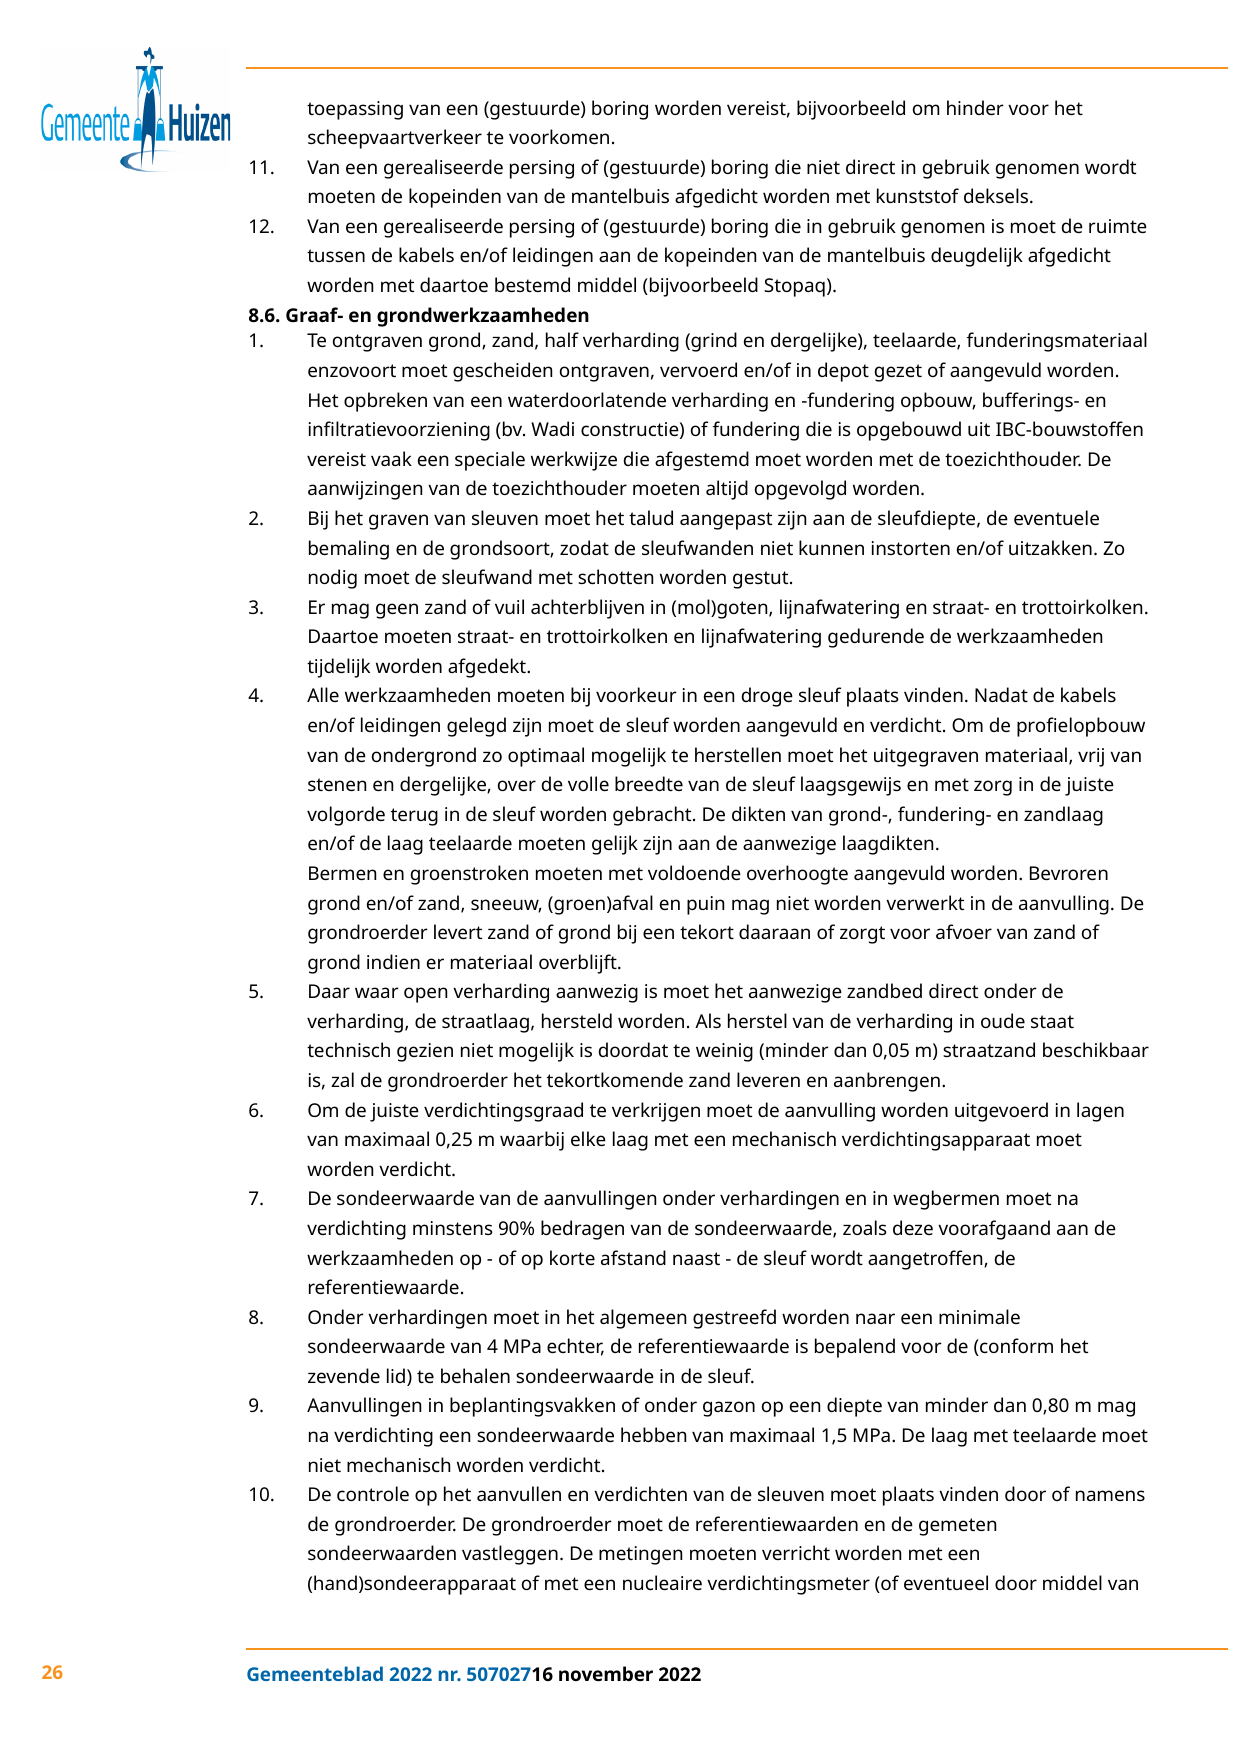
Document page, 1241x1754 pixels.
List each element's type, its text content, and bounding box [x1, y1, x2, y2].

list Alle werkzaamheden moeten bij voorkeur in een droge sleuf plaats vinden. Nadat de kabels en/of leidingen gelegd zijn moet de sleuf worden aangevuld en verdicht. Om de profielopbouw van de ondergrond zo optimaal mogelijk te herstellen moet het uitgegraven materiaal, vrij van stenen en dergelijke, over de volle breedte van de sleuf laagsgewijs en met zorg in de juiste volgorde terug in de sleuf worden gebracht. De dikten van grond-, fundering- en zandlaag en/of de laag teelaarde moeten gelijk zijn aan de aanwezige laagdikten. [248, 683, 1152, 856]
list Onder verhardingen moet in het algemeen gestreefd worden naar een minimale sondeerwaarde van 4 MPa echter, de referentiewaarde is bepalend voor de (conform het zevende lid) te behalen sondeerwaarde in de sleuf. [248, 1304, 1152, 1389]
list Bij het graven van sleuven moet het talud aangepast zijn aan de sleufdiepte, de eventuele bemaling en de grondsoort, zodat de sleufwanden niet kunnen instorten en/of uitzakken. Zo nodig moet de sleufwand met schotten worden gestut. [248, 505, 1152, 590]
list Te ontgraven grond, zand, half verharding (grind en dergelijke), teelaarde, funderingsmateriaal enzovoort moet gescheiden ontgraven, vervoerd en/of in depot gezet of aangevuld worden. Het opbreken van een waterdoorlatende verharding en -fundering opbouw, bufferings- en infiltratievoorziening (bv. Wadi constructie) of fundering die is opgebouwd uit IBC-bouwstoffen vereist vaak een speciale werkwijze die afgestemd moet worden met de toezichthouder. De aanwijzingen van de toezichthouder moeten altijd opgevolgd worden. [248, 328, 1152, 501]
list Daar waar open verharding aanwezig is moet het aanwezige zandbed direct onder de verharding, de straatlaag, hersteld worden. Als herstel van de verharding in oude staat technisch gezien niet mogelijk is doordat te weinig (minder dan 0,05 m) straatzand beschikbaar is, zal de grondroerder het tekortkomende zand leveren en aanbrengen. [248, 978, 1152, 1093]
list Van een gerealiseerde persing of (gestuurde) boring die in gebruik genomen is moet de ruimte tussen de kabels en/of leidingen aan de kopeinden van de mantelbuis deugdelijk afgedicht worden met daartoe bestemd middel (bijvoorbeeld Stopaq). [248, 213, 1152, 298]
list toepassing van een (gestuurde) boring worden vereist, bijvoorbeeld om hinder voor het scheepvaartverkeer te voorkomen. [248, 95, 1152, 150]
list De controle op het aanvullen en verdichten van de sleuven moet plaats vinden door of namens de grondroerder. De grondroerder moet de referentiewaarden en de gemeten sondeerwaarden vastleggen. De metingen moeten verricht worden met een (hand)sondeerapparaat of met een nucleaire verdichtingsmeter (of eventueel door middel van [248, 1481, 1152, 1596]
list De sondeerwaarde van de aanvullingen onder verhardingen en in wegbermen moet na verdichting minstens 90% bedragen van de sondeerwaarde, zoals deze voorafgaand aan de werkzaamheden op - of op korte afstand naast - de sleuf wordt aangetroffen, de referentiewaarde. [248, 1186, 1152, 1300]
picture [41, 47, 231, 172]
list Om de juiste verdichtingsgraad te verkrijgen moet de aanvulling worden uitgevoerd in lagen van maximaal 0,25 m waarbij elke laag met een mechanisch verdichtingsapparaat moet worden verdicht. [248, 1097, 1152, 1182]
list Aanvullingen in beplantingsvakken of onder gazon op een diepte van minder dan 0,80 m mag na verdichting een sondeerwaarde hebben van maximaal 1,5 MPa. De laag met teelaarde moet niet mechanisch worden verdicht. [248, 1393, 1152, 1477]
list Van een gerealiseerde persing of (gestuurde) boring die niet direct in gebruik genomen wordt moeten de kopeinden van de mantelbuis afgedicht worden met kunststof deksels. [248, 154, 1152, 209]
list Bermen en groenstroken moeten met voldoende overhoogte aangevuld worden. Bevroren grond en/of zand, sneeuw, (groen)afval en puin mag niet worden verwerkt in de aanvulling. De grondroerder levert zand of grond bij een tekort daaraan of zorgt voor afvoer van zand of grond indien er materiaal overblijft. [248, 860, 1152, 974]
text 8.6. Graaf- en grondwerkzaamheden [248, 302, 1152, 328]
list Er mag geen zand of vuil achterblijven in (mol)goten, lijnafwatering en straat- en trottoirkolken. Daartoe moeten straat- en trottoirkolken en lijnafwatering gedurende de werkzaamheden tijdelijk worden afgedekt. [248, 594, 1152, 679]
